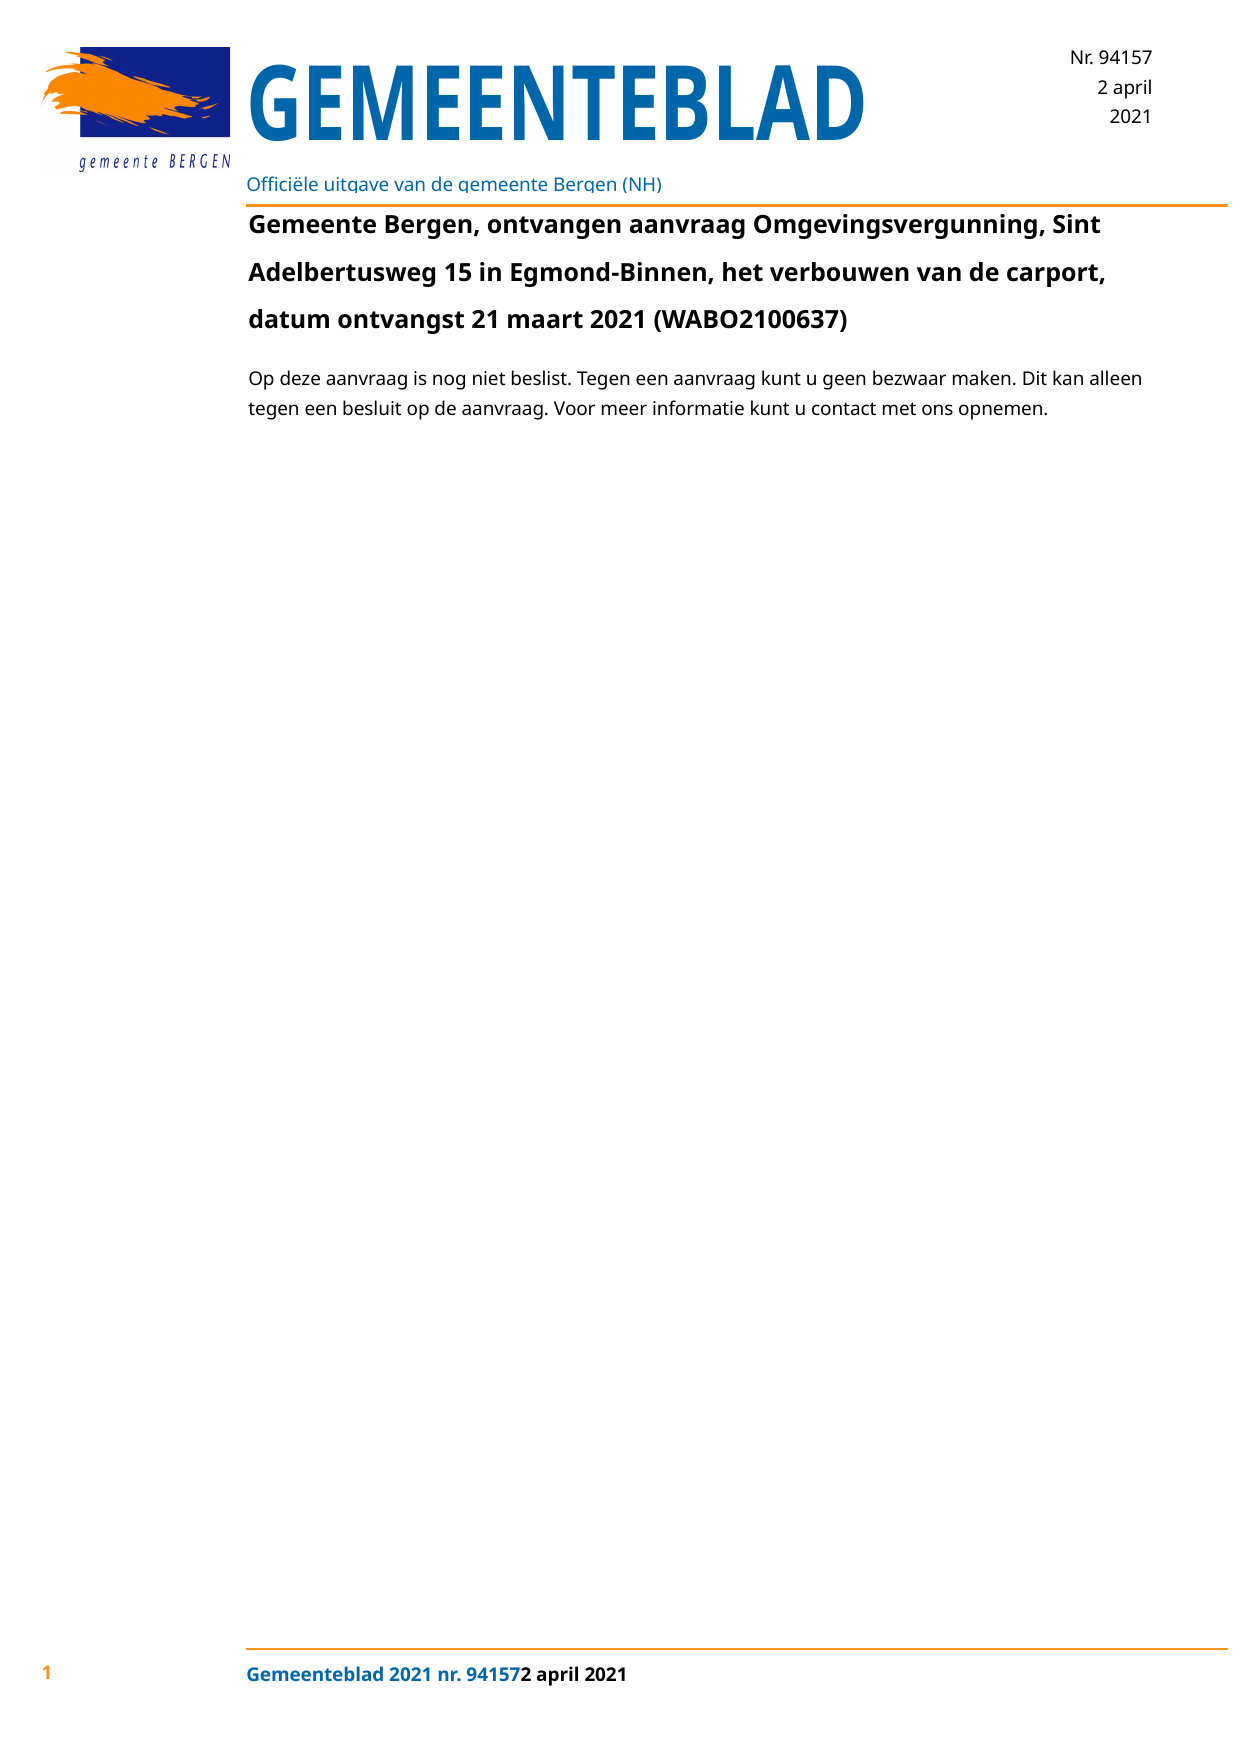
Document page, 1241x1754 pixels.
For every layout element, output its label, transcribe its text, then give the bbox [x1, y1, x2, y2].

text Op deze aanvraag is nog niet beslist. Tegen een aanvraag kunt u geen bezwaar maken. Dit kan alleen tegen een besluit op de aanvraag. Voor meer informatie kunt u contact met ons opnemen. [248, 366, 1152, 421]
picture [41, 47, 231, 172]
text Gemeente Bergen, ontvangen aanvraag Omgevingsvergunning, Sint Adelbertusweg 15 in Egmond-Binnen, het verbouwen van de carport, datum ontvangst 21 maart 2021 (WABO2100637) [248, 207, 1152, 336]
